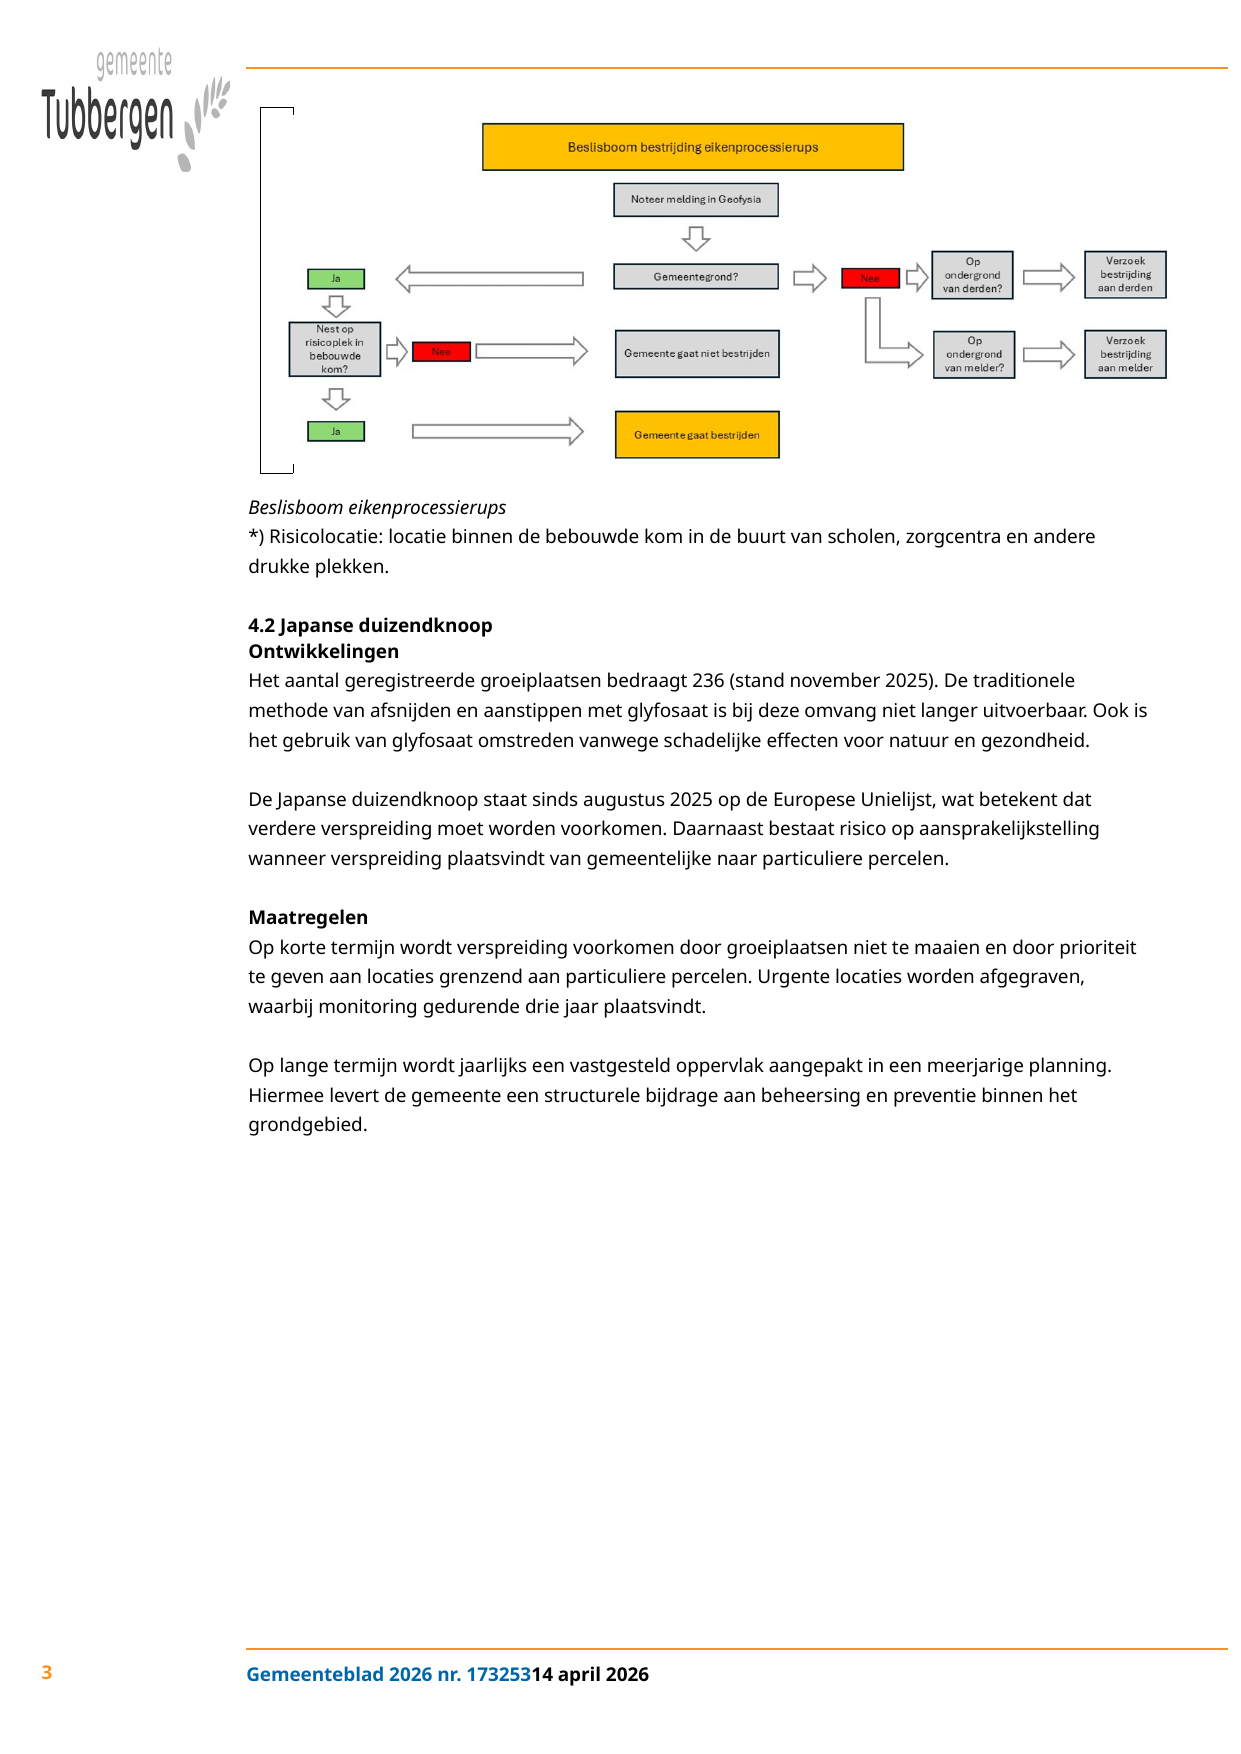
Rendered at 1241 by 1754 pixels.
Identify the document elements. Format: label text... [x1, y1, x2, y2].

picture [268, 115, 1173, 464]
picture [41, 47, 231, 172]
text Op lange termijn wordt jaarlijks een vastgesteld oppervlak aangepakt in een meerjarige planning. Hiermee levert de gemeente een structurele bijdrage aan beheersing en preventie binnen het grondgebied. [248, 1052, 1152, 1137]
text Het aantal geregistreerde groeiplaatsen bedraagt 236 (stand november 2025). De traditionele methode van afsnijden en aanstippen met glyfosaat is bij deze omvang niet langer uitvoerbaar. Ook is het gebruik van glyfosaat omstreden vanwege schadelijke effecten voor natuur en gezondheid. [248, 668, 1152, 752]
text Ontwikkelingen [248, 638, 1152, 664]
text *) Risicolocatie: locatie binnen de bebouwde kom in de buurt van scholen, zorgcentra en andere drukke plekken. [248, 523, 1152, 579]
text Beslisboom eikenprocessierups [248, 494, 1152, 520]
text De Japanse duizendknoop staat sinds augustus 2025 op de Europese Unielijst, wat betekent dat verdere verspreiding moet worden voorkomen. Daarnaast bestaat risico op aansprakelijkstelling wanneer verspreiding plaatsvindt van gemeentelijke naar particuliere percelen. [248, 786, 1152, 871]
text Op korte termijn wordt verspreiding voorkomen door groeiplaatsen niet te maaien en door prioriteit te geven aan locaties grenzend aan particuliere percelen. Urgente locaties worden afgegraven, waarbij monitoring gedurende drie jaar plaatsvindt. [248, 934, 1152, 1019]
text 4.2 Japanse duizendknoop [248, 612, 1152, 638]
text Maatregelen [248, 904, 1152, 930]
